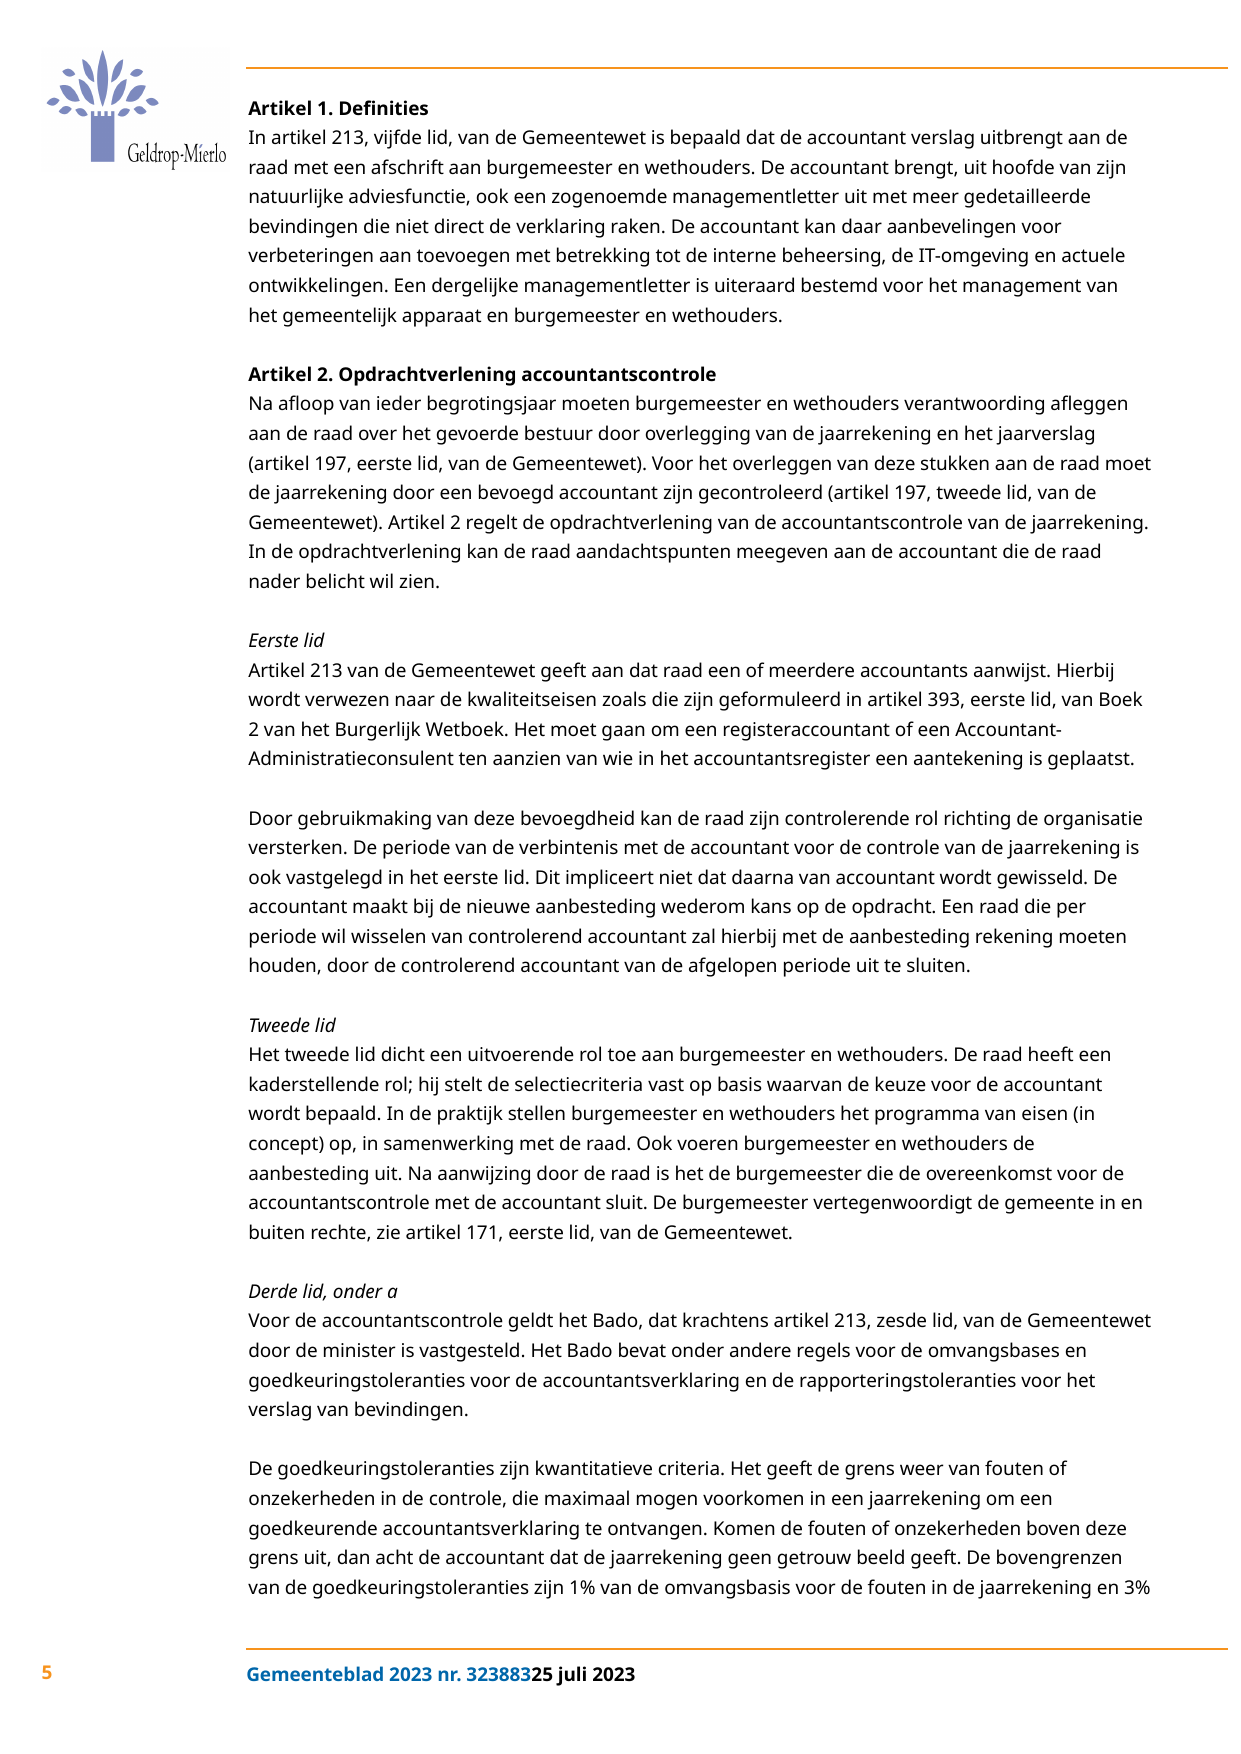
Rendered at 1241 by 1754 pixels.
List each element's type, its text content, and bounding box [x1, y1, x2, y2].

text Tweede lid [248, 1012, 1152, 1038]
text Voor de accountantscontrole geldt het Bado, dat krachtens artikel 213, zesde lid, van de Gemeentewet door de minister is vastgesteld. Het Bado bevat onder andere regels voor de omvangsbases en goedkeuringstoleranties voor de accountantsverklaring en de rapporteringstoleranties voor het verslag van bevindingen. [248, 1308, 1152, 1422]
text Artikel 1. Definities [248, 95, 1152, 121]
text In artikel 213, vijfde lid, van de Gemeentewet is bepaald dat de accountant verslag uitbrengt aan de raad met een afschrift aan burgemeester en wethouders. De accountant brengt, uit hoofde van zijn natuurlijke adviesfunctie, ook een zogenoemde managementletter uit met meer gedetailleerde bevindingen die niet direct de verklaring raken. De accountant kan daar aanbevelingen voor verbeteringen aan toevoegen met betrekking tot de interne beheersing, de IT-omgeving en actuele ontwikkelingen. Een dergelijke managementletter is uiteraard bestemd voor het management van het gemeentelijk apparaat en burgemeester en wethouders. [248, 124, 1152, 328]
picture [41, 47, 231, 172]
text Door gebruikmaking van deze bevoegdheid kan de raad zijn controlerende rol richting de organisatie versterken. De periode van de verbintenis met de accountant voor de controle van de jaarrekening is ook vastgelegd in het eerste lid. Dit impliceert niet dat daarna van accountant wordt gewisseld. De accountant maakt bij de nieuwe aanbesteding wederom kans op de opdracht. Een raad die per periode wil wisselen van controlerend accountant zal hierbij met de aanbesteding rekening moeten houden, door de controlerend accountant van de afgelopen periode uit te sluiten. [248, 805, 1152, 978]
text Artikel 2. Opdrachtverlening accountantscontrole [248, 361, 1152, 387]
text Het tweede lid dicht een uitvoerende rol toe aan burgemeester en wethouders. De raad heeft een kaderstellende rol; hij stelt de selectiecriteria vast op basis waarvan de keuze voor de accountant wordt bepaald. In de praktijk stellen burgemeester en wethouders het programma van eisen (in concept) op, in samenwerking met de raad. Ook voeren burgemeester en wethouders de aanbesteding uit. Na aanwijzing door de raad is het de burgemeester die de overeenkomst voor de accountantscontrole met de accountant sluit. De burgemeester vertegenwoordigt de gemeente in en buiten rechte, zie artikel 171, eerste lid, van de Gemeentewet. [248, 1041, 1152, 1245]
text Derde lid, onder a [248, 1278, 1152, 1304]
text Na afloop van ieder begrotingsjaar moeten burgemeester en wethouders verantwoording afleggen aan de raad over het gevoerde bestuur door overlegging van de jaarrekening en het jaarverslag (artikel 197, eerste lid, van de Gemeentewet). Voor het overleggen van deze stukken aan de raad moet de jaarrekening door een bevoegd accountant zijn gecontroleerd (artikel 197, tweede lid, van de Gemeentewet). Artikel 2 regelt de opdrachtverlening van de accountantscontrole van de jaarrekening. In de opdrachtverlening kan de raad aandachtspunten meegeven aan de accountant die de raad nader belicht wil zien. [248, 391, 1152, 594]
text Eerste lid [248, 627, 1152, 653]
text Artikel 213 van de Gemeentewet geeft aan dat raad een of meerdere accountants aanwijst. Hierbij wordt verwezen naar de kwaliteitseisen zoals die zijn geformuleerd in artikel 393, eerste lid, van Boek 2 van het Burgerlijk Wetboek. Het moet gaan om een registeraccountant of een Accountant-Administratieconsulent ten aanzien van wie in het accountantsregister een aantekening is geplaatst. [248, 657, 1152, 771]
text De goedkeuringstoleranties zijn kwantitatieve criteria. Het geeft de grens weer van fouten of onzekerheden in de controle, die maximaal mogen voorkomen in een jaarrekening om een goedkeurende accountantsverklaring te ontvangen. Komen de fouten of onzekerheden boven deze grens uit, dan acht de accountant dat de jaarrekening geen getrouw beeld geeft. De bovengrenzen van de goedkeuringstoleranties zijn 1% van de omvangsbasis voor de fouten in de jaarrekening en 3% [248, 1456, 1152, 1600]
